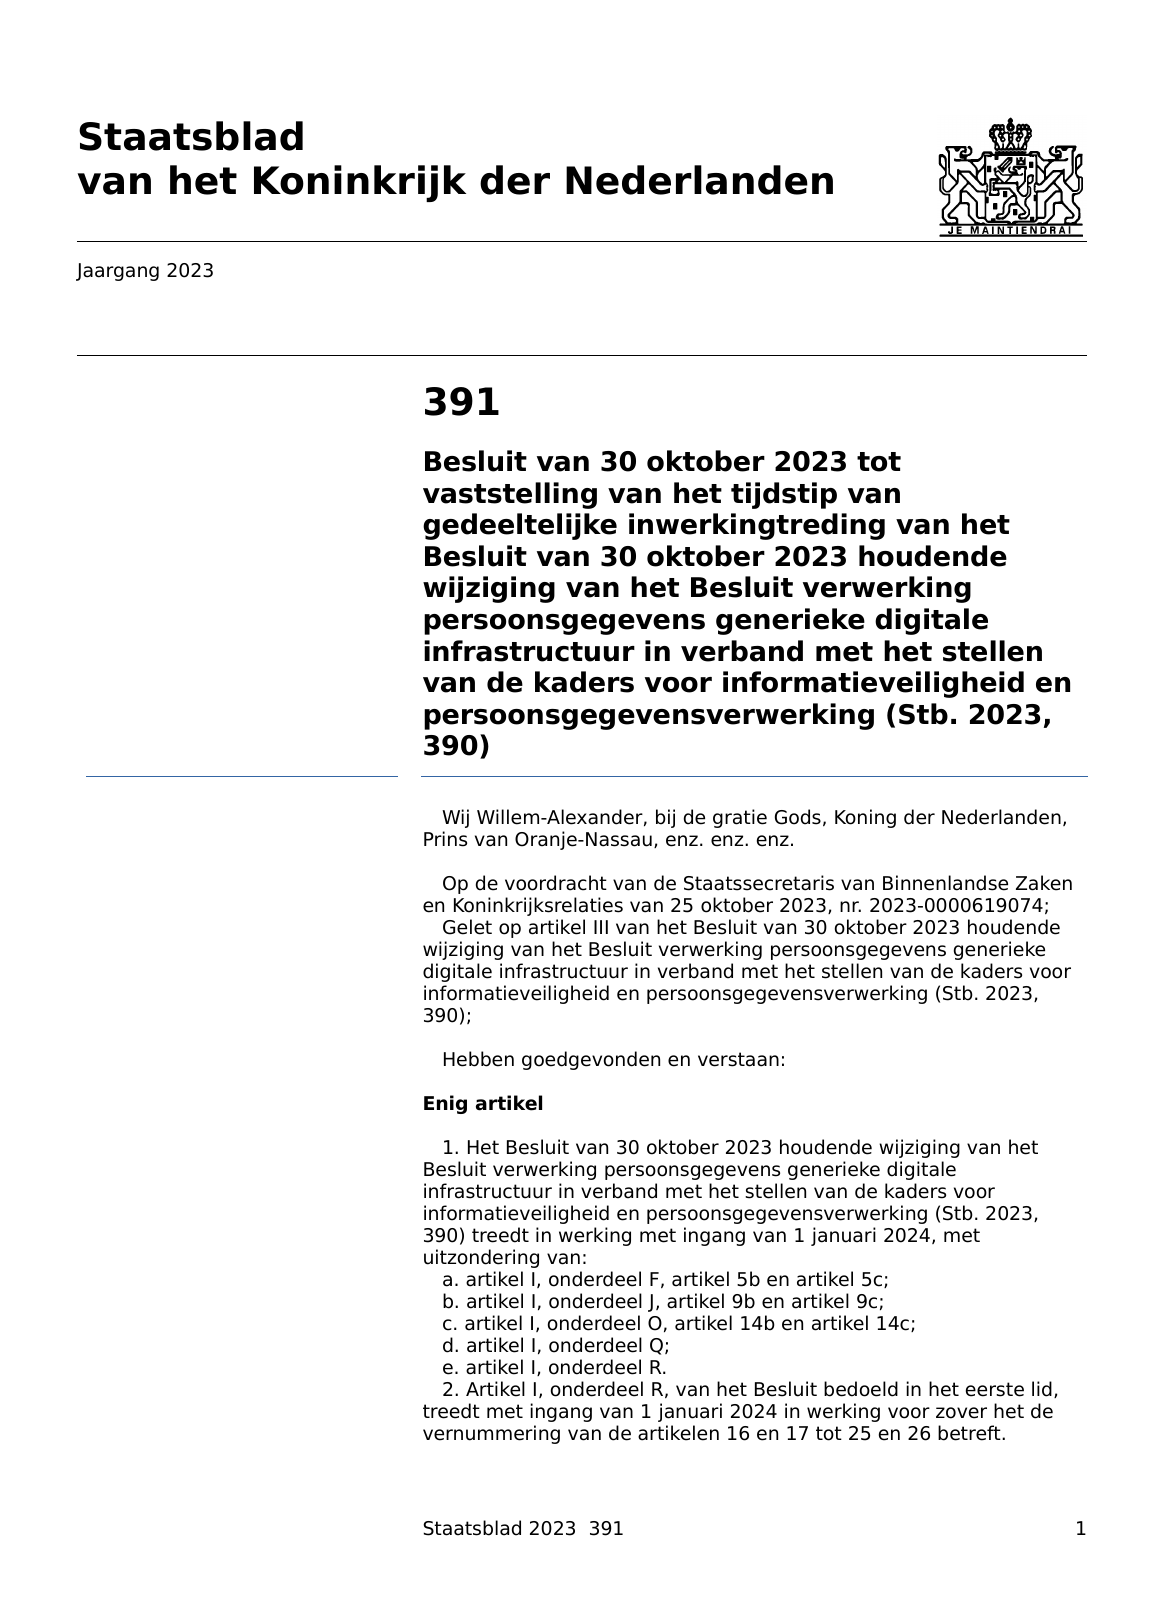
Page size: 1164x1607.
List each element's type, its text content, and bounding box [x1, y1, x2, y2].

text Op de voordracht van de Staatssecretaris van Binnenlandse Zaken en Koninkrijksrelaties van 25 oktober 2023, nr. 2023-0000619074; [422, 873, 1087, 917]
text a. artikel I, onderdeel F, artikel 5b en artikel 5c; [422, 1269, 1087, 1291]
text Hebben goedgevonden en verstaan: [422, 1049, 1087, 1071]
text d. artikel I, onderdeel Q; [422, 1335, 1087, 1357]
text Wij Willem-Alexander, bij de gratie Gods, Koning der Nederlanden, Prins van Oranje-Nassau, enz. enz. enz. [422, 807, 1087, 851]
table_header [886, 100, 1087, 241]
text 1. Het Besluit van 30 oktober 2023 houdende wijziging van het Besluit verwerking persoonsgegevens generieke digitale infrastructuur in verband met het stellen van de kaders voor informatieveiligheid en persoonsgegevensverwerking (Stb. 2023, 390) treedt in werking met ingang van 1 januari 2024, met uitzondering van: [422, 1137, 1087, 1269]
table_cell Jaargang 2023 [77, 242, 1087, 355]
subtitle 391 [422, 381, 1087, 424]
text b. artikel I, onderdeel J, artikel 9b en artikel 9c; [422, 1291, 1087, 1313]
text e. artikel I, onderdeel R. [422, 1357, 1087, 1379]
text 2. Artikel I, onderdeel R, van het Besluit bedoeld in het eerste lid, treedt met ingang van 1 januari 2024 in werking voor zover het de vernummering van de artikelen 16 en 17 tot 25 en 26 betreft. [422, 1379, 1087, 1445]
text Gelet op artikel III van het Besluit van 30 oktober 2023 houdende wijziging van het Besluit verwerking persoonsgegevens generieke digitale infrastructuur in verband met het stellen van de kaders voor informatieveiligheid en persoonsgegevensverwerking (Stb. 2023, 390); [422, 917, 1087, 1027]
picture [936, 115, 1087, 240]
text c. artikel I, onderdeel O, artikel 14b en artikel 14c; [422, 1313, 1087, 1335]
text Besluit van 30 oktober 2023 tot vaststelling van het tijdstip van gedeeltelijke inwerkingtreding van het Besluit van 30 oktober 2023 houdende wijziging van het Besluit verwerking persoonsgegevens generieke digitale infrastructuur in verband met het stellen van de kaders voor informatieveiligheid en persoonsgegevensverwerking (Stb. 2023, 390) [422, 447, 1087, 762]
subtitle Enig artikel [422, 1093, 1087, 1115]
table_header Staatsblad van het Koninkrijk der Nederlanden [77, 100, 886, 241]
